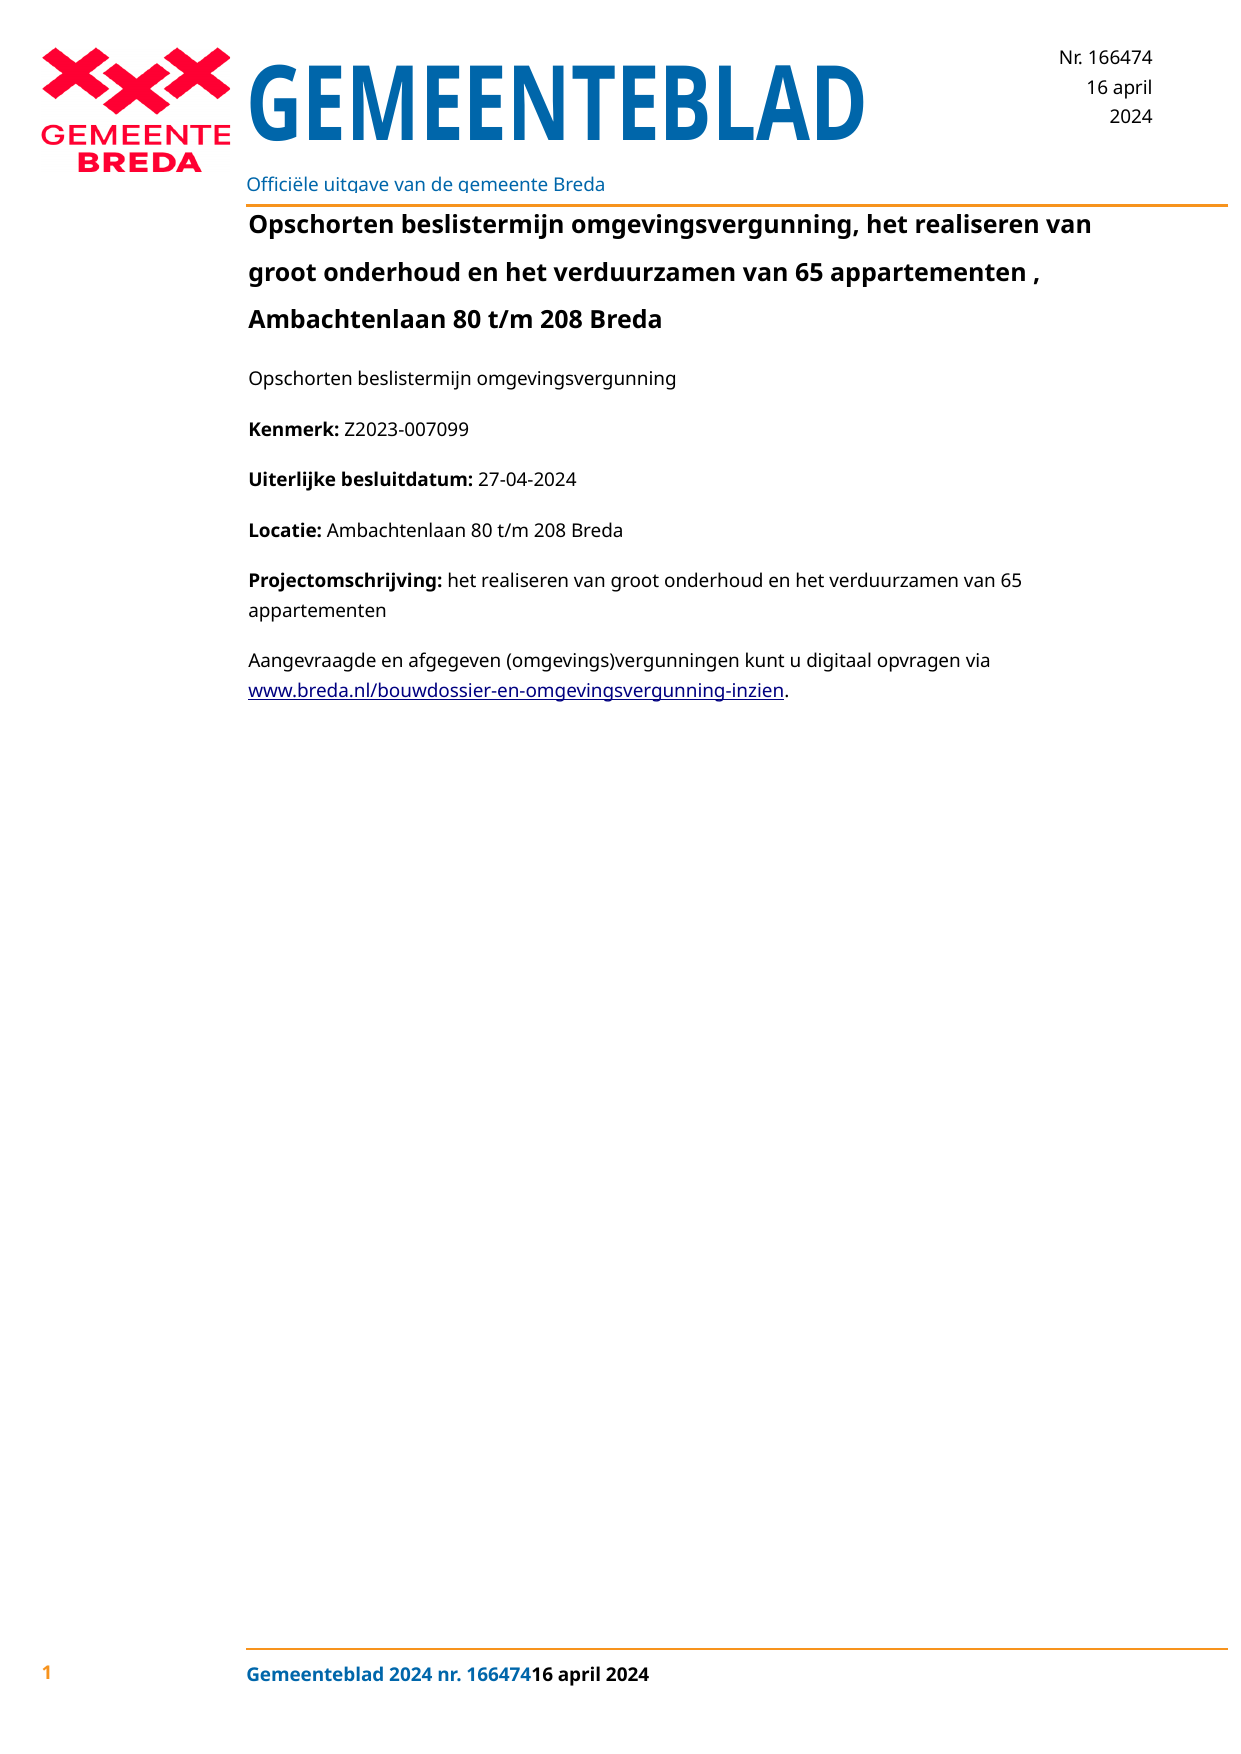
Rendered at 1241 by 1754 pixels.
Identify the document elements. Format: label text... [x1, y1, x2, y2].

text Aangevraagde en afgegeven (omgevings)vergunningen kunt u digitaal opvragen via www.breda.nl/bouwdossier-en-omgevingsvergunning-inzien. [248, 647, 1152, 702]
text Kenmerk: Z2023-007099 [248, 416, 1152, 442]
text Locatie: Ambachtenlaan 80 t/m 208 Breda [248, 517, 1152, 542]
text Opschorten beslistermijn omgevingsvergunning, het realiseren van groot onderhoud en het verduurzamen van 65 appartementen , Ambachtenlaan 80 t/m 208 Breda [248, 207, 1152, 336]
picture [41, 47, 231, 172]
text Opschorten beslistermijn omgevingsvergunning [248, 366, 1152, 391]
text Projectomschrijving: het realiseren van groot onderhoud en het verduurzamen van 65 appartementen [248, 567, 1152, 622]
text Uiterlijke besluitdatum: 27-04-2024 [248, 466, 1152, 492]
